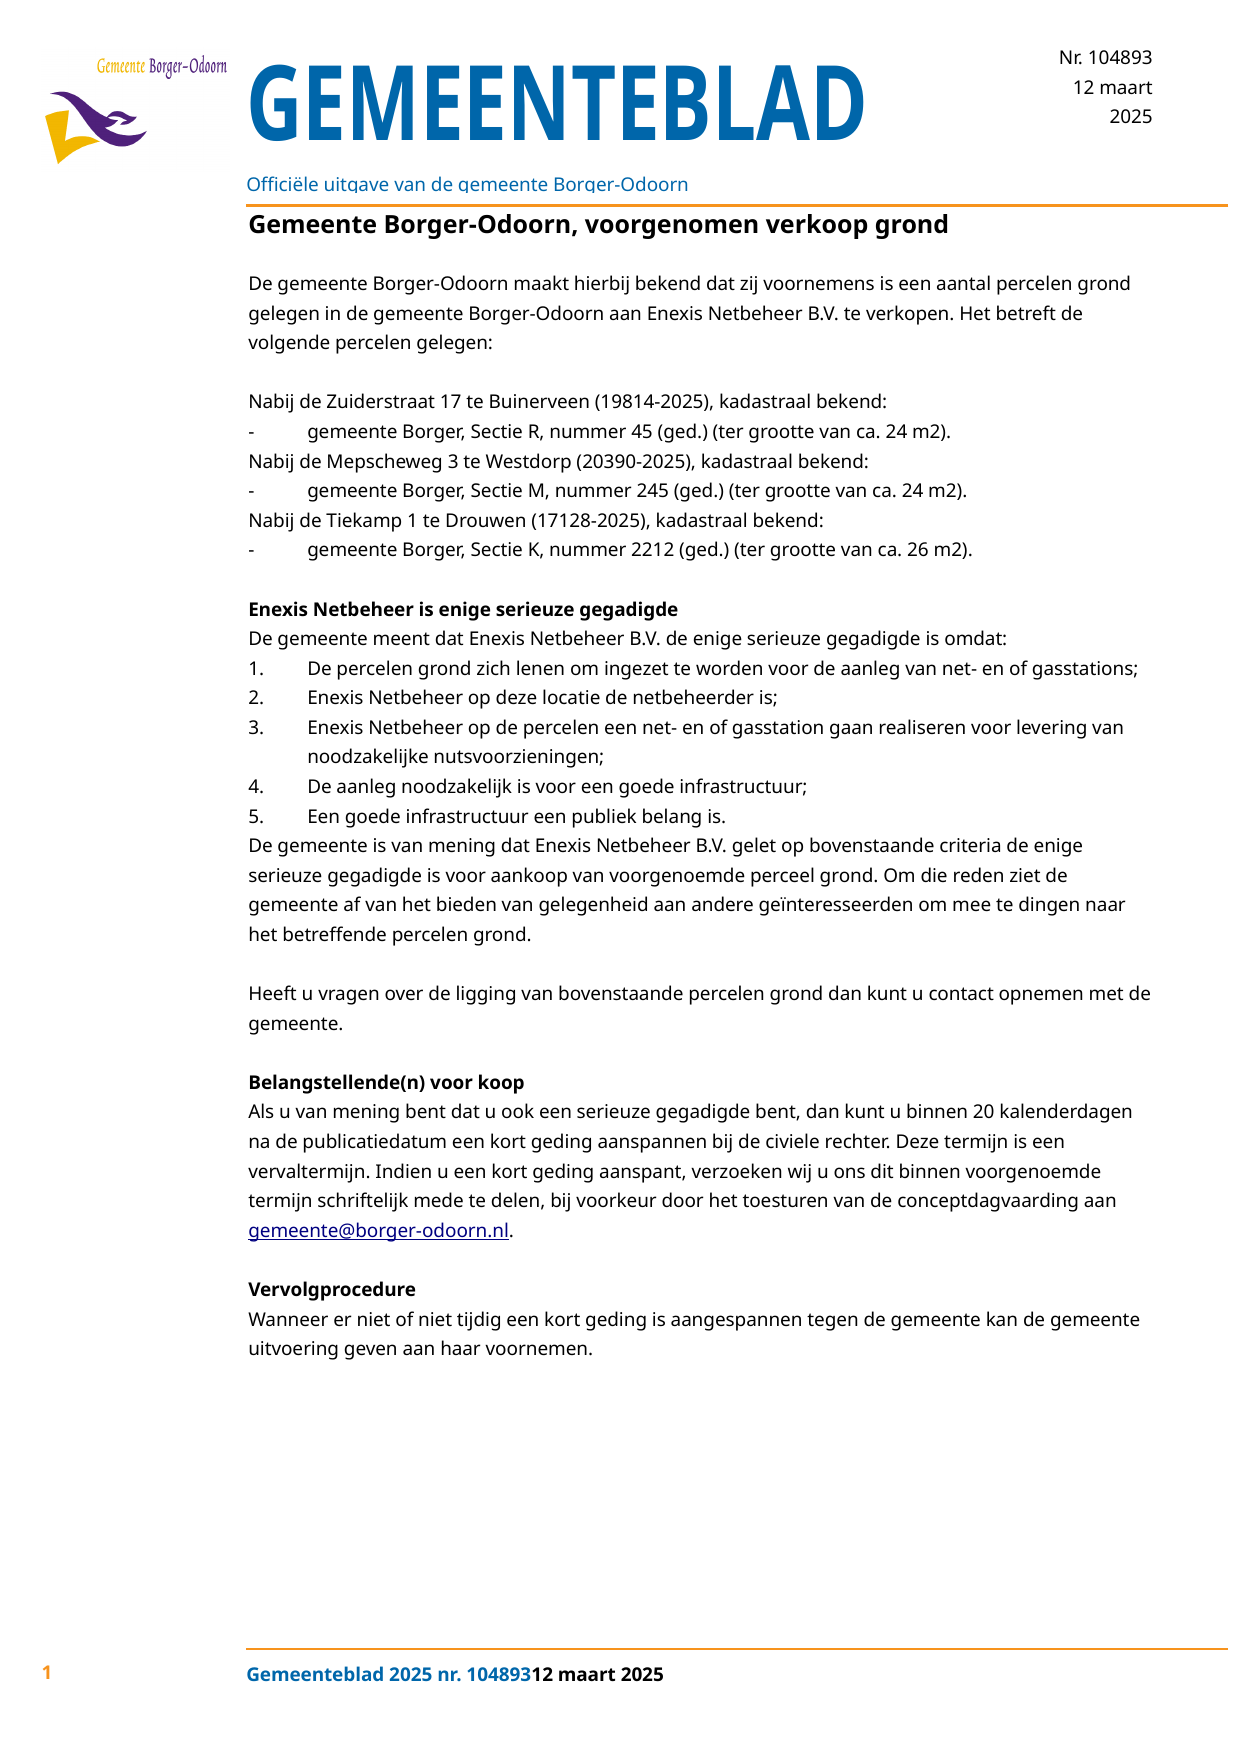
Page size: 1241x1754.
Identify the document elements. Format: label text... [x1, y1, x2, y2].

text De gemeente is van mening dat Enexis Netbeheer B.V. gelet op bovenstaande criteria de enige serieuze gegadigde is voor aankoop van voorgenoemde perceel grond. Om die reden ziet de gemeente af van het bieden van gelegenheid aan andere geïnteresseerden om mee te dingen naar het betreffende percelen grond. [248, 832, 1152, 947]
list De aanleg noodzakelijk is voor een goede infrastructuur; [248, 773, 1152, 799]
text Gemeente Borger-Odoorn, voorgenomen verkoop grond [248, 207, 1152, 241]
list gemeente Borger, Sectie K, nummer 2212 (ged.) (ter grootte van ca. 26 m2). [248, 537, 1152, 562]
list De percelen grond zich lenen om ingezet te worden voor de aanleg van net- en of gasstations; [248, 655, 1152, 681]
text Wanneer er niet of niet tijdig een kort geding is aangespannen tegen de gemeente kan de gemeente uitvoering geven aan haar voornemen. [248, 1306, 1152, 1361]
text Nabij de Mepscheweg 3 te Westdorp (20390-2025), kadastraal bekend: [248, 448, 1152, 473]
list Enexis Netbeheer op deze locatie de netbeheerder is; [248, 684, 1152, 710]
list Enexis Netbeheer op de percelen een net- en of gasstation gaan realiseren voor levering van noodzakelijke nutsvoorzieningen; [248, 714, 1152, 769]
text Nabij de Zuiderstraat 17 te Buinerveen (19814-2025), kadastraal bekend: [248, 389, 1152, 414]
picture [41, 47, 231, 172]
text De gemeente Borger-Odoorn maakt hierbij bekend dat zij voornemens is een aantal percelen grond gelegen in de gemeente Borger-Odoorn aan Enexis Netbeheer B.V. te verkopen. Het betreft de volgende percelen gelegen: [248, 270, 1152, 355]
list gemeente Borger, Sectie M, nummer 245 (ged.) (ter grootte van ca. 24 m2). [248, 477, 1152, 503]
text Belangstellende(n) voor koop [248, 1069, 1152, 1095]
list gemeente Borger, Sectie R, nummer 45 (ged.) (ter grootte van ca. 24 m2). [248, 418, 1152, 444]
text Enexis Netbeheer is enige serieuze gegadigde [248, 596, 1152, 621]
text De gemeente meent dat Enexis Netbeheer B.V. de enige serieuze gegadigde is omdat: [248, 625, 1152, 651]
text Als u van mening bent dat u ook een serieuze gegadigde bent, dan kunt u binnen 20 kalenderdagen na de publicatiedatum een kort geding aanspannen bij de civiele rechter. Deze termijn is een vervaltermijn. Indien u een kort geding aanspant, verzoeken wij u ons dit binnen voorgenoemde termijn schriftelijk mede te delen, bij voorkeur door het toesturen van de conceptdagvaarding aan gemeente@borger-odoorn.nl. [248, 1099, 1152, 1243]
text Nabij de Tiekamp 1 te Drouwen (17128-2025), kadastraal bekend: [248, 507, 1152, 533]
list Een goede infrastructuur een publiek belang is. [248, 803, 1152, 828]
text Heeft u vragen over de ligging van bovenstaande percelen grond dan kunt u contact opnemen met de gemeente. [248, 980, 1152, 1036]
text Vervolgprocedure [248, 1276, 1152, 1302]
